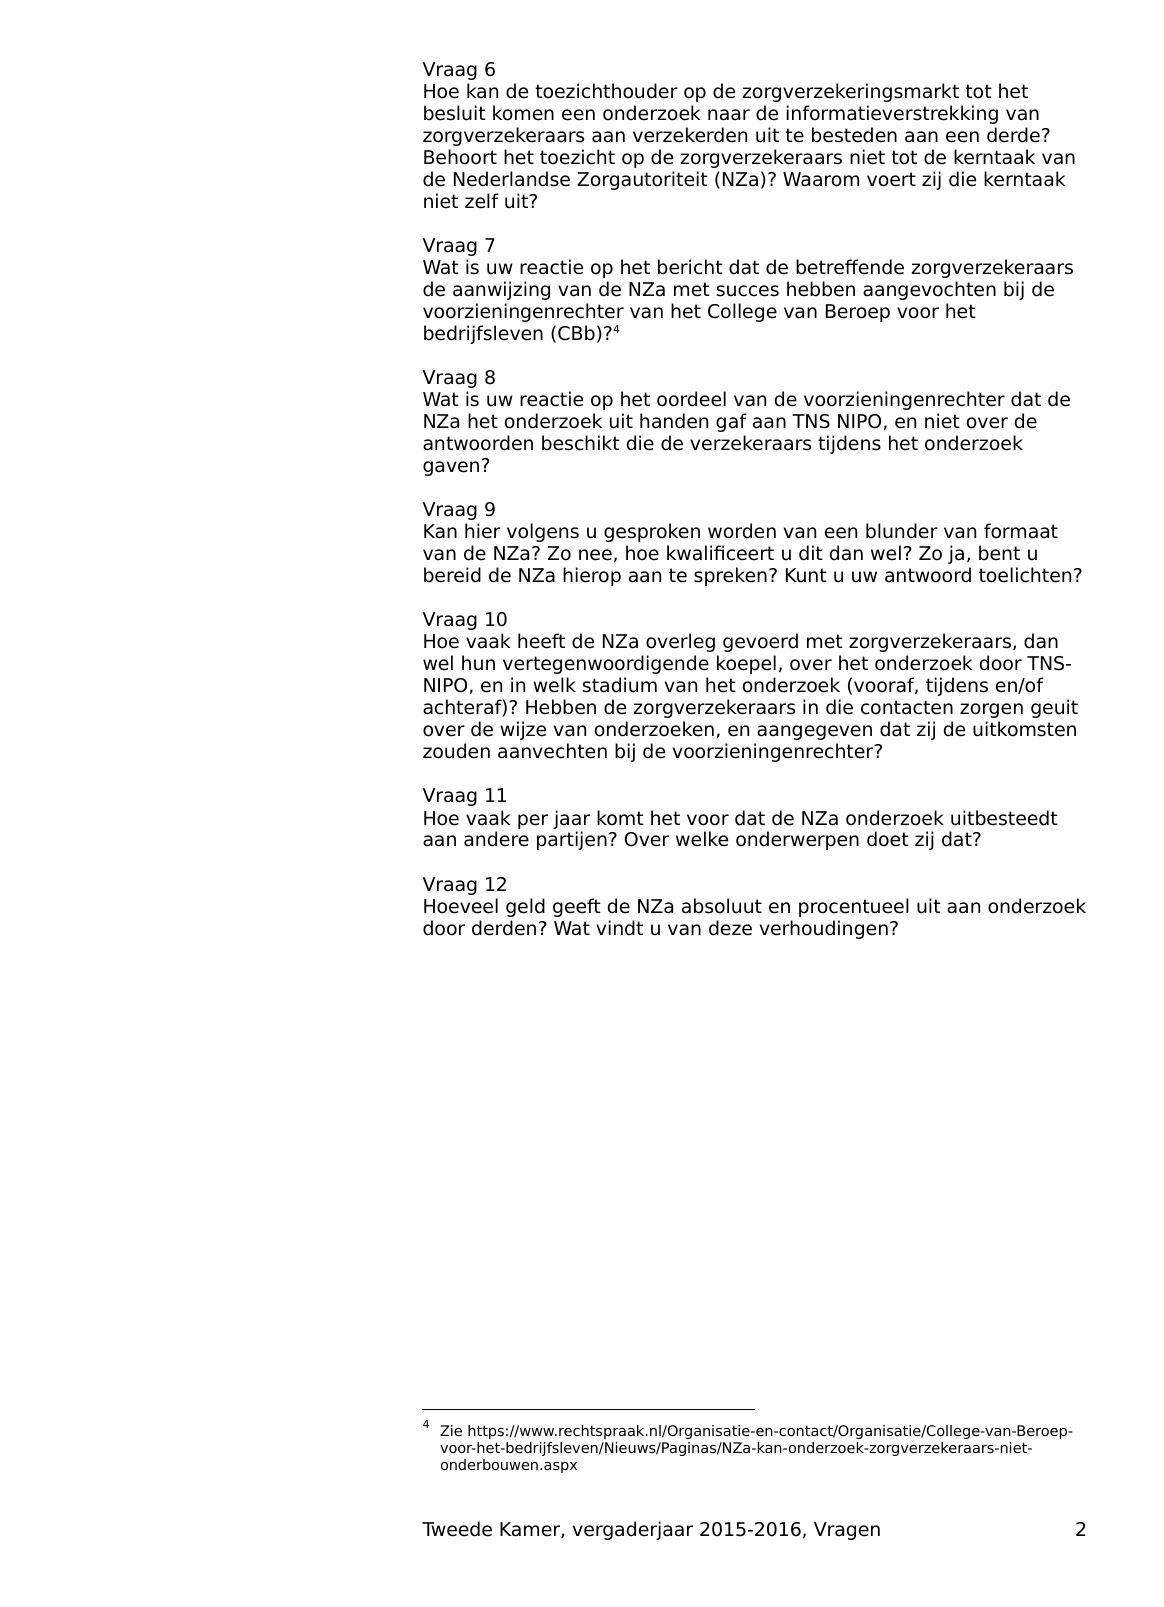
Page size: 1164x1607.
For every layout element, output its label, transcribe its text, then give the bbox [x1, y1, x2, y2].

text Vraag 7 [422, 235, 1087, 257]
text Wat is uw reactie op het bericht dat de betreffende zorgverzekeraars de aanwijzing van de NZa met succes hebben aangevochten bij de voorzieningenrechter van het College van Beroep voor het bedrijfsleven (CBb)? [422, 257, 1087, 345]
text Hoe kan de toezichthouder op de zorgverzekeringsmarkt tot het besluit komen een onderzoek naar de informatieverstrekking van zorgverzekeraars aan verzekerden uit te besteden aan een derde? Behoort het toezicht op de zorgverzekeraars niet tot de kerntaak van de Nederlandse Zorgautoriteit (NZa)? Waarom voert zij die kerntaak niet zelf uit? [422, 81, 1087, 213]
text Kan hier volgens u gesproken worden van een blunder van formaat van de NZa? Zo nee, hoe kwalificeert u dit dan wel? Zo ja, bent u bereid de NZa hierop aan te spreken? Kunt u uw antwoord toelichten? [422, 521, 1087, 587]
text Vraag 9 [422, 499, 1087, 521]
text Vraag 12 [422, 873, 1087, 896]
text Wat is uw reactie op het oordeel van de voorzieningenrechter dat de NZa het onderzoek uit handen gaf aan TNS NIPO, en niet over de antwoorden beschikt die de verzekeraars tijdens het onderzoek gaven? [422, 389, 1087, 477]
text Vraag 10 [422, 609, 1087, 631]
text Hoeveel geld geeft de NZa absoluut en procentueel uit aan onderzoek door derden? Wat vindt u van deze verhoudingen? [422, 896, 1087, 939]
text Vraag 11 [422, 785, 1087, 807]
text Hoe vaak per jaar komt het voor dat de NZa onderzoek uitbesteedt aan andere partijen? Over welke onderwerpen doet zij dat? [422, 807, 1087, 851]
text Zie https://www.rechtspraak.nl/Organisatie-en-contact/Organisatie/College-van-Beroep-voor-het-bedrijfsleven/Nieuws/Paginas/NZa-kan-onderzoek-zorgverzekeraars-niet-onderbouwen.aspx [422, 1418, 1087, 1474]
text Vraag 8 [422, 367, 1087, 389]
text Hoe vaak heeft de NZa overleg gevoerd met zorgverzekeraars, dan wel hun vertegenwoordigende koepel, over het onderzoek door TNS-NIPO, en in welk stadium van het onderzoek (vooraf, tijdens en/of achteraf)? Hebben de zorgverzekeraars in die contacten zorgen geuit over de wijze van onderzoeken, en aangegeven dat zij de uitkomsten zouden aanvechten bij de voorzieningenrechter? [422, 631, 1087, 763]
text Vraag 6 [422, 59, 1087, 81]
